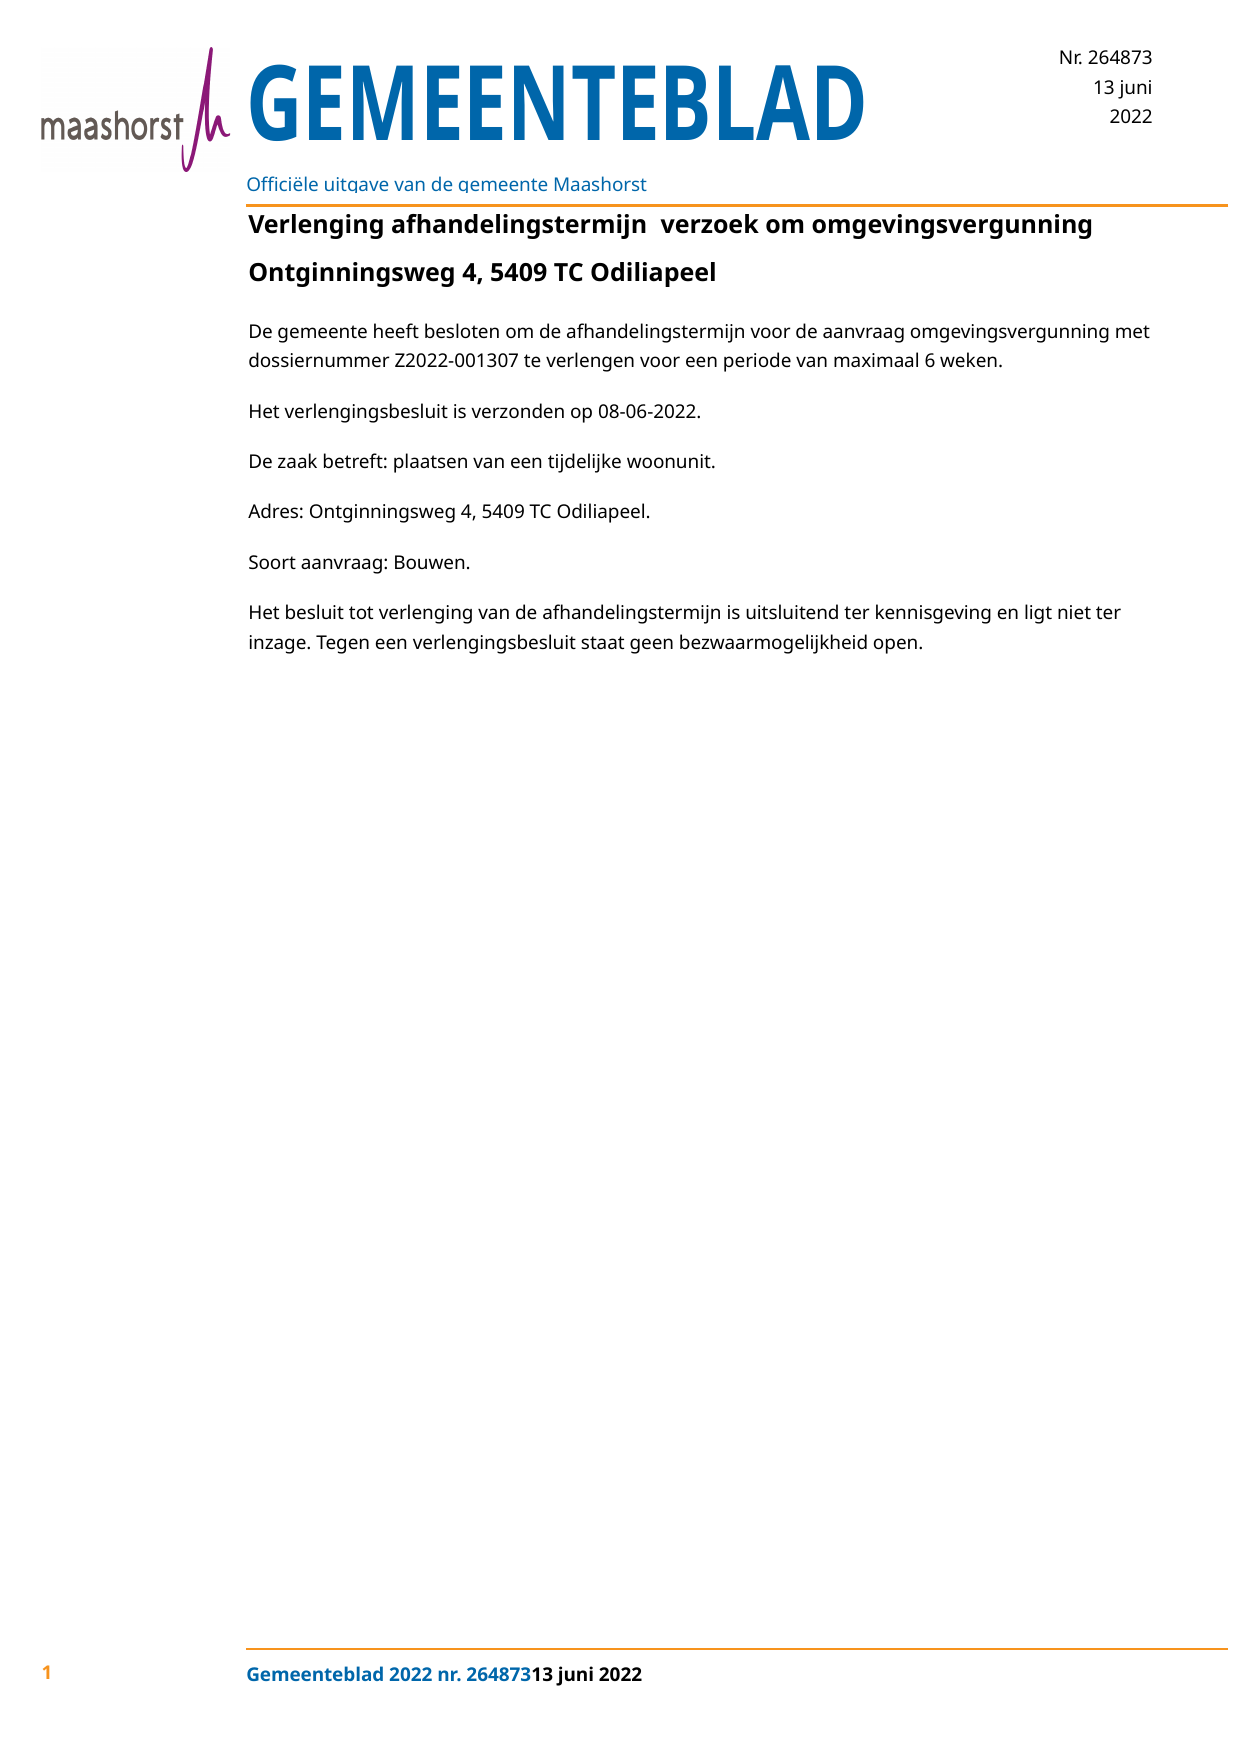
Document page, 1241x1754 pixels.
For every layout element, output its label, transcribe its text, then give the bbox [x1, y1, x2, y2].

text De gemeente heeft besloten om de afhandelingstermijn voor de aanvraag omgevingsvergunning met dossiernummer Z2022-001307 te verlengen voor een periode van maximaal 6 weken. [248, 318, 1152, 373]
text Adres: Ontginningsweg 4, 5409 TC Odiliapeel. [248, 499, 1152, 524]
text De zaak betreft: plaatsen van een tijdelijke woonunit. [248, 448, 1152, 474]
text Verlenging afhandelingstermijn verzoek om omgevingsvergunning Ontginningsweg 4, 5409 TC Odiliapeel [248, 207, 1152, 288]
picture [41, 47, 231, 172]
text Het besluit tot verlenging van de afhandelingstermijn is uitsluitend ter kennisgeving en ligt niet ter inzage. Tegen een verlengingsbesluit staat geen bezwaarmogelijkheid open. [248, 599, 1152, 655]
text Het verlengingsbesluit is verzonden op 08-06-2022. [248, 398, 1152, 424]
text Soort aanvraag: Bouwen. [248, 549, 1152, 575]
